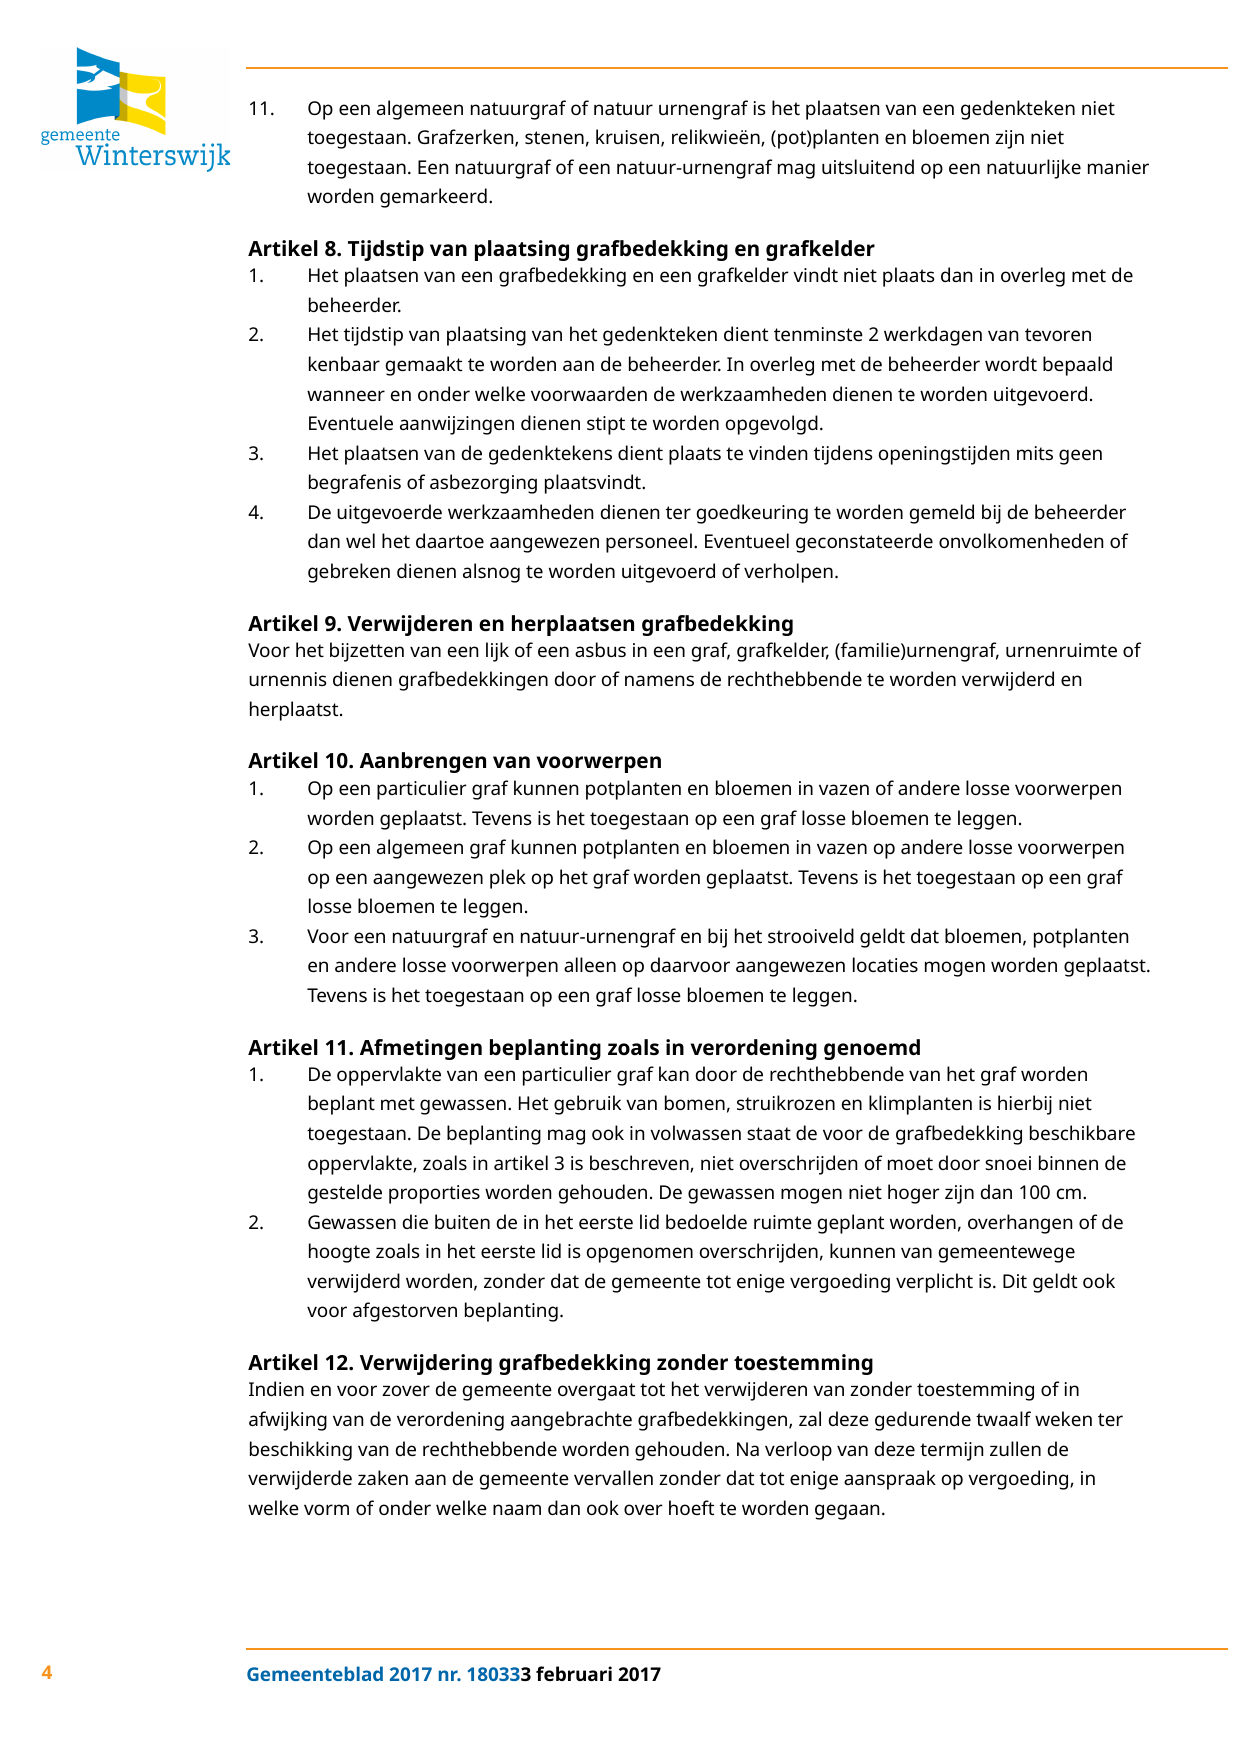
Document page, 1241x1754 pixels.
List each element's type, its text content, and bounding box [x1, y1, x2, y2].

text Artikel 11. Afmetingen beplanting zoals in verordening genoemd [248, 1033, 1152, 1061]
text Artikel 12. Verwijdering grafbedekking zonder toestemming [248, 1348, 1152, 1377]
picture [41, 47, 231, 172]
list Voor een natuurgraf en natuur-urnengraf en bij het strooiveld geldt dat bloemen, potplanten en andere losse voorwerpen alleen op daarvoor aangewezen locaties mogen worden geplaatst. Tevens is het toegestaan op een graf losse bloemen te leggen. [248, 923, 1152, 1008]
text Indien en voor zover de gemeente overgaat tot het verwijderen van zonder toestemming of in afwijking van de verordening aangebrachte grafbedekkingen, zal deze gedurende twaalf weken ter beschikking van de rechthebbende worden gehouden. Na verloop van deze termijn zullen de verwijderde zaken aan de gemeente vervallen zonder dat tot enige aanspraak op vergoeding, in welke vorm of onder welke naam dan ook over hoeft te worden gegaan. [248, 1377, 1152, 1521]
list De uitgevoerde werkzaamheden dienen ter goedkeuring te worden gemeld bij de beheerder dan wel het daartoe aangewezen personeel. Eventueel geconstateerde onvolkomenheden of gebreken dienen alsnog te worden uitgevoerd of verholpen. [248, 499, 1152, 584]
list Het plaatsen van de gedenktekens dient plaats te vinden tijdens openingstijden mits geen begrafenis of asbezorging plaatsvindt. [248, 440, 1152, 495]
picture [225, 153, 231, 162]
list Het tijdstip van plaatsing van het gedenkteken dient tenminste 2 werkdagen van tevoren kenbaar gemaakt te worden aan de beheerder. In overleg met de beheerder wordt bepaald wanneer en onder welke voorwaarden de werkzaamheden dienen te worden uitgevoerd. Eventuele aanwijzingen dienen stipt te worden opgevolgd. [248, 322, 1152, 436]
list De oppervlakte van een particulier graf kan door de rechthebbende van het graf worden beplant met gewassen. Het gebruik van bomen, struikrozen en klimplanten is hierbij niet toegestaan. De beplanting mag ook in volwassen staat de voor de grafbedekking beschikbare oppervlakte, zoals in artikel 3 is beschreven, niet overschrijden of moet door snoei binnen de gestelde proporties worden gehouden. De gewassen mogen niet hoger zijn dan 100 cm. [248, 1061, 1152, 1205]
text Artikel 10. Aanbrengen van voorwerpen [248, 747, 1152, 775]
text Voor het bijzetten van een lijk of een asbus in een graf, grafkelder, (familie)urnengraf, urnenruimte of urnennis dienen grafbedekkingen door of namens de rechthebbende te worden verwijderd en herplaatst. [248, 637, 1152, 722]
list Gewassen die buiten de in het eerste lid bedoelde ruimte geplant worden, overhangen of de hoogte zoals in het eerste lid is opgenomen overschrijden, kunnen van gemeentewege verwijderd worden, zonder dat de gemeente tot enige vergoeding verplicht is. Dit geldt ook voor afgestorven beplanting. [248, 1209, 1152, 1323]
text Artikel 8. Tijdstip van plaatsing grafbedekking en grafkelder [248, 234, 1152, 262]
list Op een algemeen natuurgraf of natuur urnengraf is het plaatsen van een gedenkteken niet toegestaan. Grafzerken, stenen, kruisen, relikwieën, (pot)planten en bloemen zijn niet toegestaan. Een natuurgraf of een natuur-urnengraf mag uitsluitend op een natuurlijke manier worden gemarkeerd. [248, 95, 1152, 209]
list Op een algemeen graf kunnen potplanten en bloemen in vazen op andere losse voorwerpen op een aangewezen plek op het graf worden geplaatst. Tevens is het toegestaan op een graf losse bloemen te leggen. [248, 834, 1152, 919]
text Artikel 9. Verwijderen en herplaatsen grafbedekking [248, 609, 1152, 637]
list Het plaatsen van een grafbedekking en een grafkelder vindt niet plaats dan in overleg met de beheerder. [248, 262, 1152, 318]
list Op een particulier graf kunnen potplanten en bloemen in vazen of andere losse voorwerpen worden geplaatst. Tevens is het toegestaan op een graf losse bloemen te leggen. [248, 775, 1152, 830]
